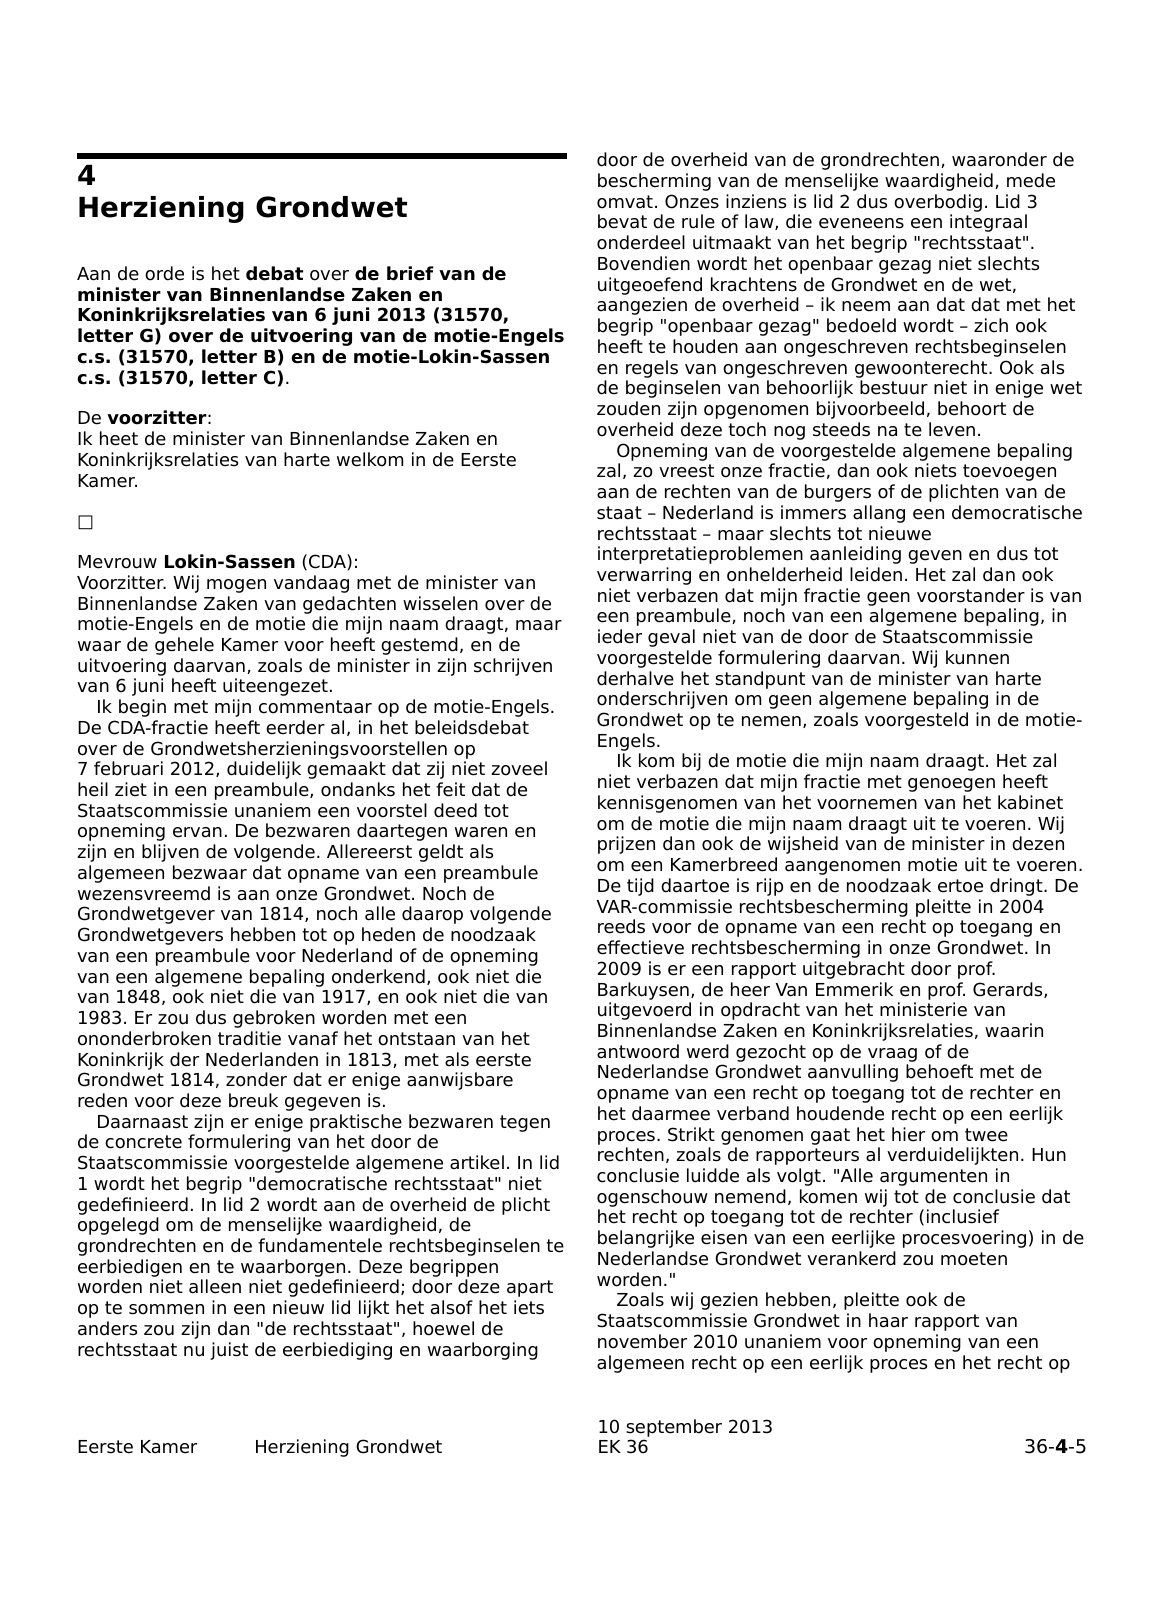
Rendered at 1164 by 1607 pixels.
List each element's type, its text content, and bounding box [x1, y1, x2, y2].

text Ik kom bij de motie die mijn naam draagt. Het zal niet verbazen dat mijn fractie met genoegen heeft kennisgenomen van het voornemen van het kabinet om de motie die mijn naam draagt uit te voeren. Wij prijzen dan ook de wijsheid van de minister in dezen om een Kamerbreed aangenomen motie uit te voeren. De tijd daartoe is rijp en de noodzaak ertoe dringt. De VAR-commissie rechtsbescherming pleitte in 2004 reeds voor de opname van een recht op toegang en effectieve rechtsbescherming in onze Grondwet. In 2009 is er een rapport uitgebracht door prof. Barkuysen, de heer Van Emmerik en prof. Gerards, uitgevoerd in opdracht van het ministerie van Binnenlandse Zaken en Koninkrijksrelaties, waarin antwoord werd gezocht op de vraag of de Nederlandse Grondwet aanvulling behoeft met de opname van een recht op toegang tot de rechter en het daarmee verband houdende recht op een eerlijk proces. Strikt genomen gaat het hier om twee rechten, zoals de rapporteurs al verduidelijkten. Hun conclusie luidde als volgt. "Alle argumenten in ogenschouw nemend, komen wij tot de conclusie dat het recht op toegang tot de rechter (inclusief belangrijke eisen van een eerlijke procesvoering) in de Nederlandse Grondwet verankerd zou moeten worden." [596, 751, 1087, 1290]
text Zoals wij gezien hebben, pleitte ook de Staatscommissie Grondwet in haar rapport van november 2010 unaniem voor opneming van een algemeen recht op een eerlijk proces en het recht op [596, 1290, 1087, 1373]
text Ik begin met mijn commentaar op de motie-Engels. De CDA-fractie heeft eerder al, in het beleidsdebat over de Grondwetsherzieningsvoorstellen op 7 februari 2012, duidelijk gemaakt dat zij niet zoveel heil ziet in een preambule, ondanks het feit dat de Staatscommissie unaniem een voorstel deed tot opneming ervan. De bezwaren daartegen waren en zijn en blijven de volgende. Allereerst geldt als algemeen bezwaar dat opname van een preambule wezensvreemd is aan onze Grondwet. Noch de Grondwetgever van 1814, noch alle daarop volgende Grondwetgevers hebben tot op heden de noodzaak van een preambule voor Nederland of de opneming van een algemene bepaling onderkend, ook niet die van 1848, ook niet die van 1917, en ook niet die van 1983. Er zou dus gebroken worden met een ononderbroken traditie vanaf het ontstaan van het Koninkrijk der Nederlanden in 1813, met als eerste Grondwet 1814, zonder dat er enige aanwijsbare reden voor deze breuk gegeven is. [77, 697, 567, 1112]
text door de overheid van de grondrechten, waaronder de bescherming van de menselijke waardigheid, mede omvat. Onzes inziens is lid 2 dus overbodig. Lid 3 bevat de rule of law, die eveneens een integraal onderdeel uitmaakt van het begrip "rechtsstaat". Bovendien wordt het openbaar gezag niet slechts uitgeoefend krachtens de Grondwet en de wet, aangezien de overheid – ik neem aan dat dat met het begrip "openbaar gezag" bedoeld wordt – zich ook heeft te houden aan ongeschreven rechtsbeginselen en regels van ongeschreven gewoonterecht. Ook als de beginselen van behoorlijk bestuur niet in enige wet zouden zijn opgenomen bijvoorbeeld, behoort de overheid deze toch nog steeds na te leven. [596, 150, 1087, 440]
title 4 Herziening Grondwet [77, 159, 567, 224]
text Daarnaast zijn er enige praktische bezwaren tegen de concrete formulering van het door de Staatscommissie voorgestelde algemene artikel. In lid 1 wordt het begrip "democratische rechtsstaat" niet gedefinieerd. In lid 2 wordt aan de overheid de plicht opgelegd om de menselijke waardigheid, de grondrechten en de fundamentele rechtsbeginselen te eerbiedigen en te waarborgen. Deze begrippen worden niet alleen niet gedefinieerd; door deze apart op te sommen in een nieuw lid lijkt het alsof het iets anders zou zijn dan "de rechtsstaat", hoewel de rechtsstaat nu juist de eerbiediging en waarborging [77, 1112, 567, 1360]
text Opneming van de voorgestelde algemene bepaling zal, zo vreest onze fractie, dan ook niets toevoegen aan de rechten van de burgers of de plichten van de staat – Nederland is immers allang een democratische rechtsstaat – maar slechts tot nieuwe interpretatieproblemen aanleiding geven en dus tot verwarring en onhelderheid leiden. Het zal dan ook niet verbazen dat mijn fractie geen voorstander is van een preambule, noch van een algemene bepaling, in ieder geval niet van de door de Staatscommissie voorgestelde formulering daarvan. Wij kunnen derhalve het standpunt van de minister van harte onderschrijven om geen algemene bepaling in de Grondwet op te nemen, zoals voorgesteld in de motie-Engels. [596, 440, 1087, 751]
text Voorzitter. Wij mogen vandaag met de minister van Binnenlandse Zaken van gedachten wisselen over de motie-Engels en de motie die mijn naam draagt, maar waar de gehele Kamer voor heeft gestemd, en de uitvoering daarvan, zoals de minister in zijn schrijven van 6 juni heeft uiteengezet. [77, 573, 567, 697]
text De voorzitter: [77, 408, 567, 429]
text □ [77, 511, 567, 532]
text Aan de orde is het debat over de brief van de minister van Binnenlandse Zaken en Koninkrijksrelaties van 6 juni 2013 (31570, letter G) over de uitvoering van de motie-Engels c.s. (31570, letter B) en de motie-Lokin-Sassen c.s. (31570, letter C). [77, 264, 567, 388]
text Mevrouw Lokin-Sassen (CDA): [77, 552, 567, 573]
text Ik heet de minister van Binnenlandse Zaken en Koninkrijksrelaties van harte welkom in de Eerste Kamer. [77, 429, 567, 491]
